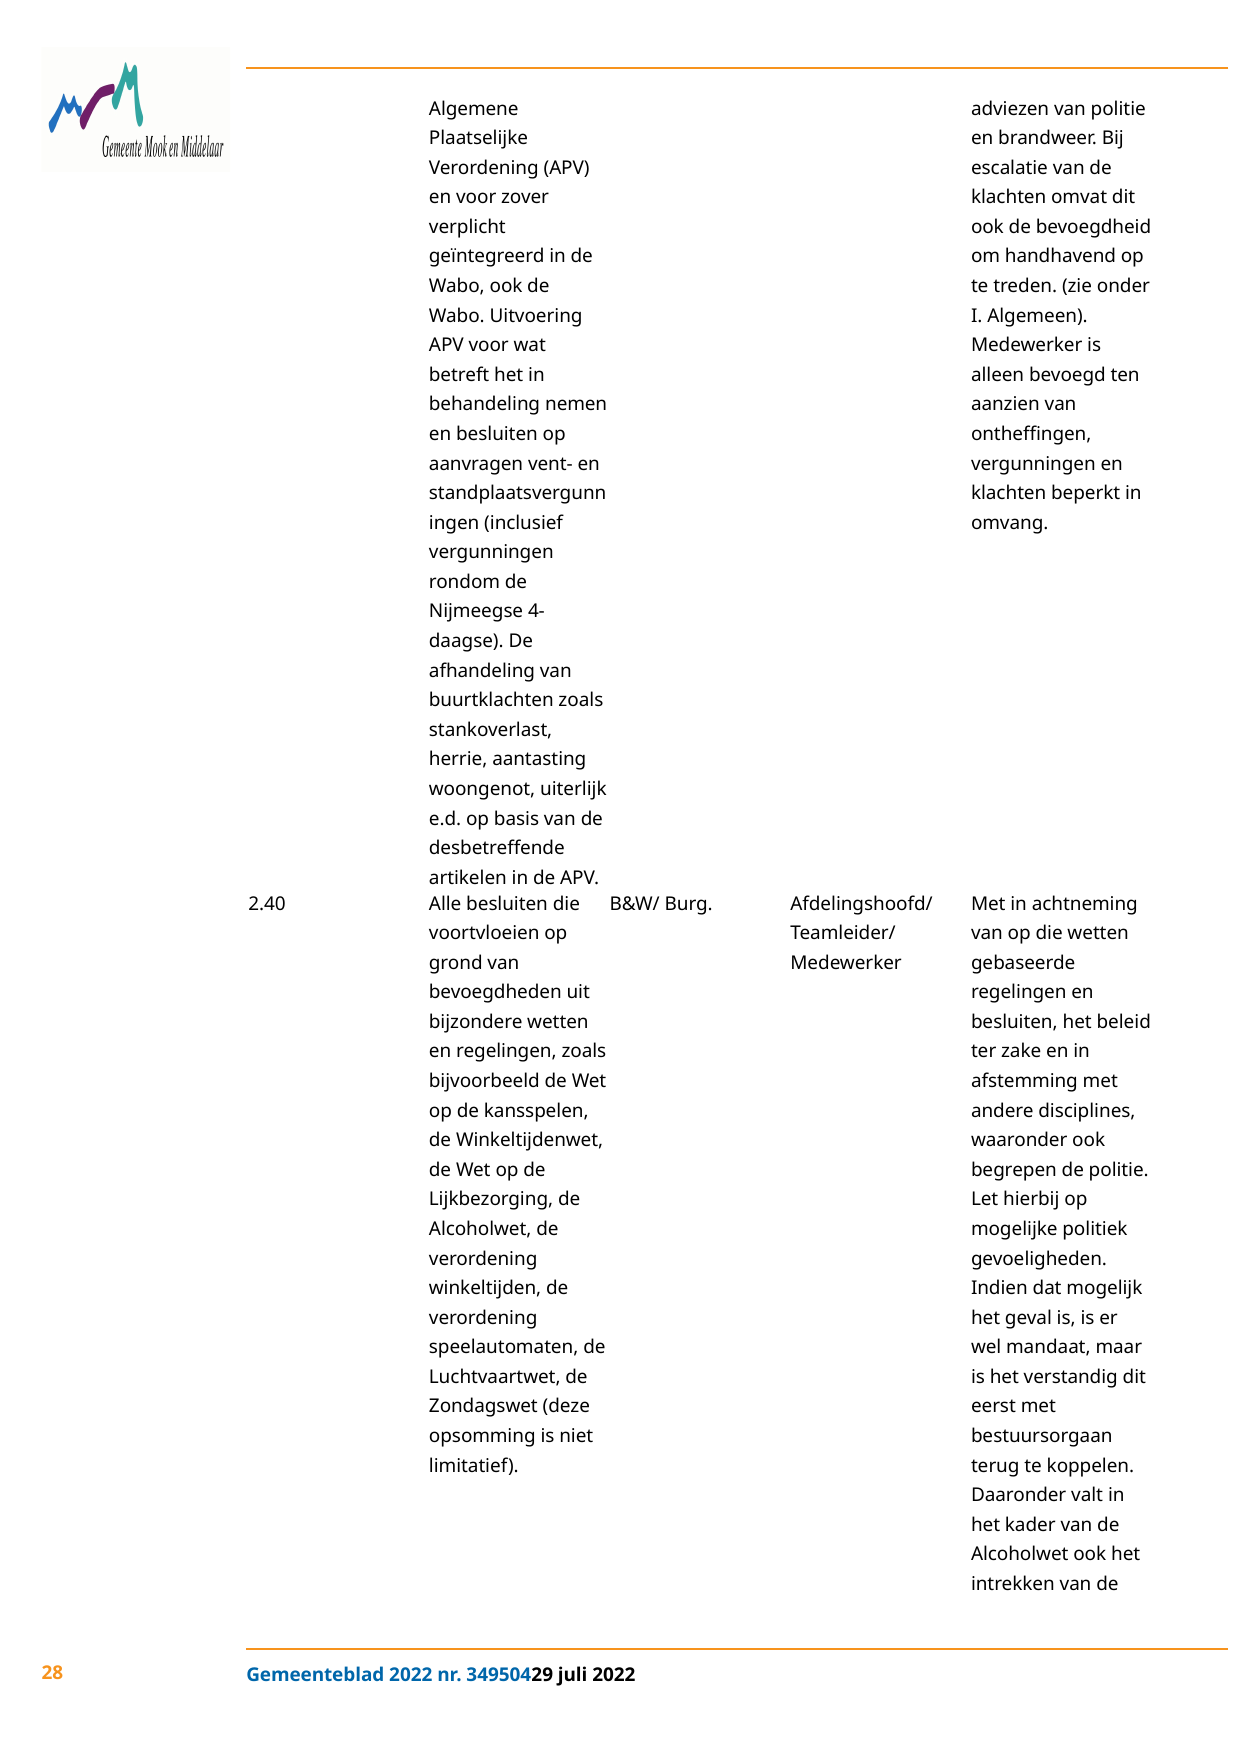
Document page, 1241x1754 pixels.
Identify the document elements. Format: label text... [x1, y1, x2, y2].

table_cell [248, 95, 429, 890]
table_cell adviezen van politie en brandweer. Bij escalatie van de klachten omvat dit ook de bevoegdheid om handhavend op te treden. (zie onder I. Algemeen). Medewerker is alleen bevoegd ten aanzien van ontheffingen, vergunningen en klachten beperkt in omvang. [971, 95, 1152, 890]
table_cell Algemene Plaatselijke Verordening (APV) en voor zover verplicht geïntegreerd in de Wabo, ook de Wabo. Uitvoering APV voor wat betreft het in behandeling nemen en besluiten op aanvragen vent- en standplaatsvergunningen (inclusief vergunningen rondom de Nijmeegse 4-daagse). De afhandeling van buurtklachten zoals stankoverlast, herrie, aantasting woongenot, uiterlijk e.d. op basis van de desbetreffende artikelen in de APV. [429, 95, 609, 890]
table_cell [790, 95, 971, 890]
table_cell Afdelingshoofd/Teamleider/ Medewerker [790, 890, 971, 1596]
picture [41, 47, 231, 172]
table_cell Alle besluiten die voortvloeien op grond van bevoegdheden uit bijzondere wetten en regelingen, zoals bijvoorbeeld de Wet op de kansspelen, de Winkeltijdenwet, de Wet op de Lijkbezorging, de Alcoholwet, de verordening winkeltijden, de verordening speelautomaten, de Luchtvaartwet, de Zondagswet (deze opsomming is niet limitatief). [429, 890, 609, 1596]
table_cell 2.40 [248, 890, 429, 1596]
table_cell Met in achtneming van op die wetten gebaseerde regelingen en besluiten, het beleid ter zake en in afstemming met andere disciplines, waaronder ook begrepen de politie. Let hierbij op mogelijke politiek gevoeligheden. Indien dat mogelijk het geval is, is er wel mandaat, maar is het verstandig dit eerst met bestuursorgaan terug te koppelen. Daaronder valt in het kader van de Alcoholwet ook het intrekken van de [971, 890, 1152, 1596]
table_cell [609, 95, 790, 890]
table_cell B&W/ Burg. [609, 890, 790, 1596]
